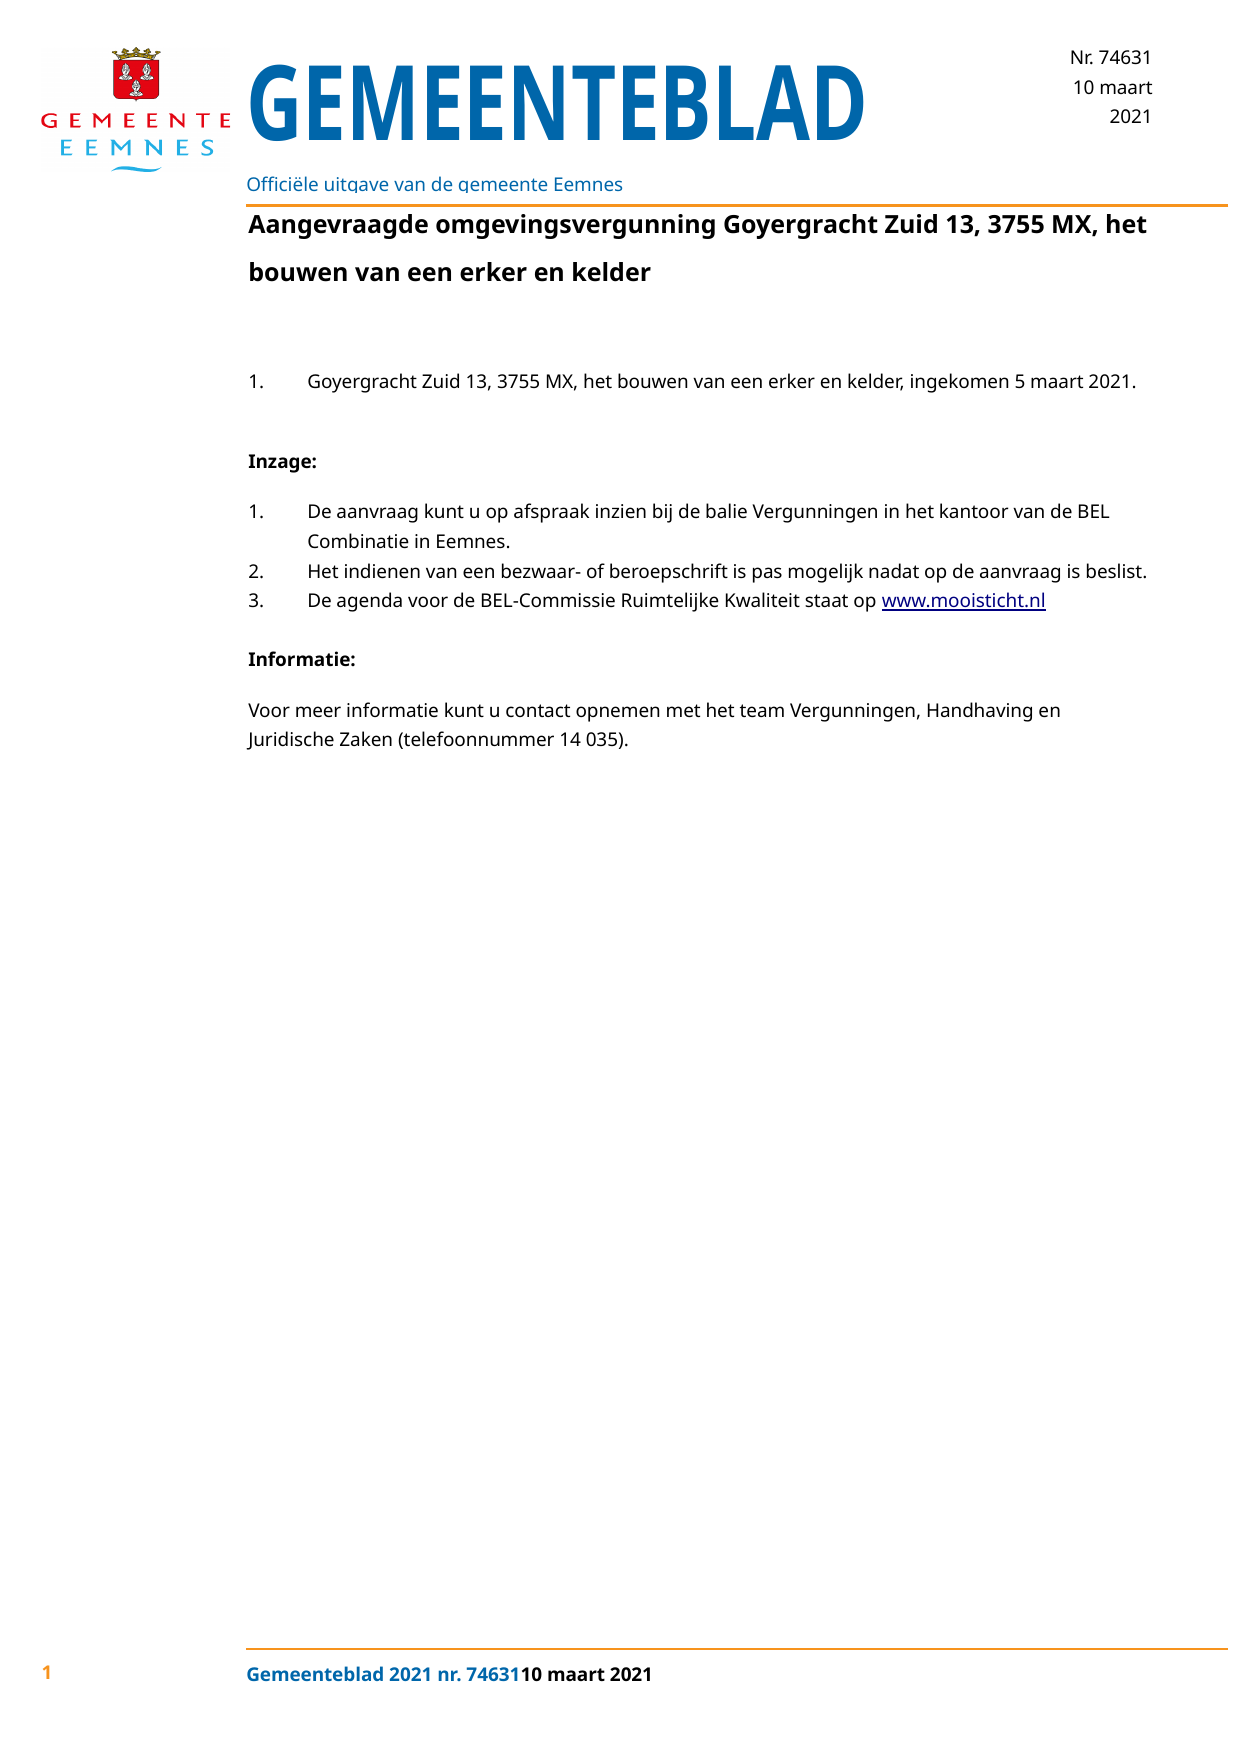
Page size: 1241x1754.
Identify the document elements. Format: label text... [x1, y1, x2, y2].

text Informatie: [248, 647, 1152, 672]
list De aanvraag kunt u op afspraak inzien bij de balie Vergunningen in het kantoor van de BEL Combinatie in Eemnes. [248, 499, 1152, 554]
text Inzage: [248, 448, 1152, 474]
text Voor meer informatie kunt u contact opnemen met het team Vergunningen, Handhaving en Juridische Zaken (telefoonnummer 14 035). [248, 697, 1152, 752]
list Het indienen van een bezwaar- of beroepschrift is pas mogelijk nadat op de aanvraag is beslist. [248, 558, 1152, 584]
list De agenda voor de BEL-Commissie Ruimtelijke Kwaliteit staat op www.mooisticht.nl [248, 587, 1152, 613]
picture [41, 47, 231, 172]
text Aangevraagde omgevingsvergunning Goyergracht Zuid 13, 3755 MX, het bouwen van een erker en kelder [248, 207, 1152, 288]
list Goyergracht Zuid 13, 3755 MX, het bouwen van een erker en kelder, ingekomen 5 maart 2021. [248, 368, 1152, 394]
